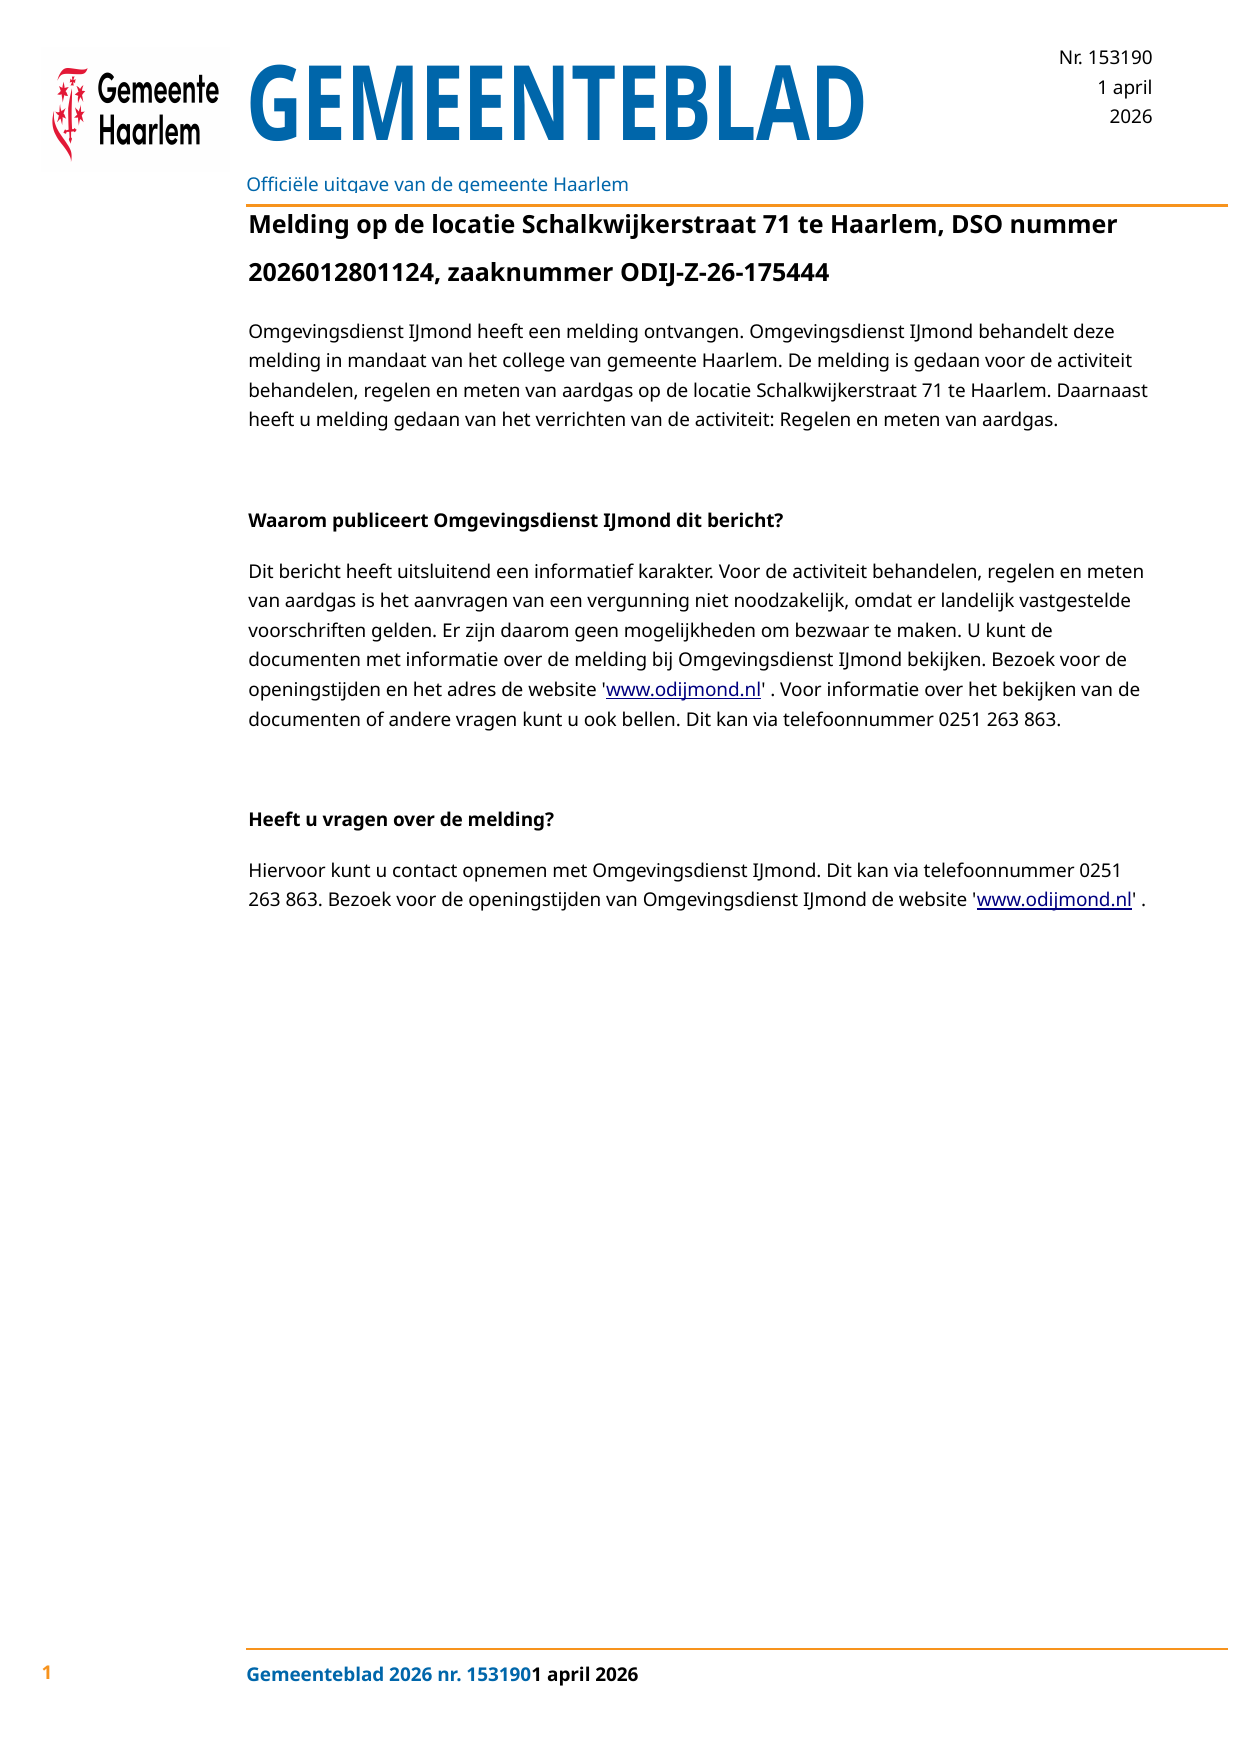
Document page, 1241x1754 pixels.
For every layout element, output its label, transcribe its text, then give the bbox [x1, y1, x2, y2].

text Heeft u vragen over de melding? [248, 807, 1152, 832]
picture [41, 47, 231, 172]
text Dit bericht heeft uitsluitend een informatief karakter. Voor de activiteit behandelen, regelen en meten van aardgas is het aanvragen van een vergunning niet noodzakelijk, omdat er landelijk vastgestelde voorschriften gelden. Er zijn daarom geen mogelijkheden om bezwaar te maken. U kunt de documenten met informatie over de melding bij Omgevingsdienst IJmond bekijken. Bezoek voor de openingstijden en het adres de website 'www.odijmond.nl' . Voor informatie over het bekijken van de documenten of andere vragen kunt u ook bellen. Dit kan via telefoonnummer 0251 263 863. [248, 558, 1152, 732]
text Hiervoor kunt u contact opnemen met Omgevingsdienst IJmond. Dit kan via telefoonnummer 0251 263 863. Bezoek voor de openingstijden van Omgevingsdienst IJmond de website 'www.odijmond.nl' . [248, 857, 1152, 912]
text Melding op de locatie Schalkwijkerstraat 71 te Haarlem, DSO nummer 2026012801124, zaaknummer ODIJ-Z-26-175444 [248, 207, 1152, 288]
text Waarom publiceert Omgevingsdienst IJmond dit bericht? [248, 507, 1152, 533]
text Omgevingsdienst IJmond heeft een melding ontvangen. Omgevingsdienst IJmond behandelt deze melding in mandaat van het college van gemeente Haarlem. De melding is gedaan voor de activiteit behandelen, regelen en meten van aardgas op de locatie Schalkwijkerstraat 71 te Haarlem. Daarnaast heeft u melding gedaan van het verrichten van de activiteit: Regelen en meten van aardgas. [248, 318, 1152, 432]
